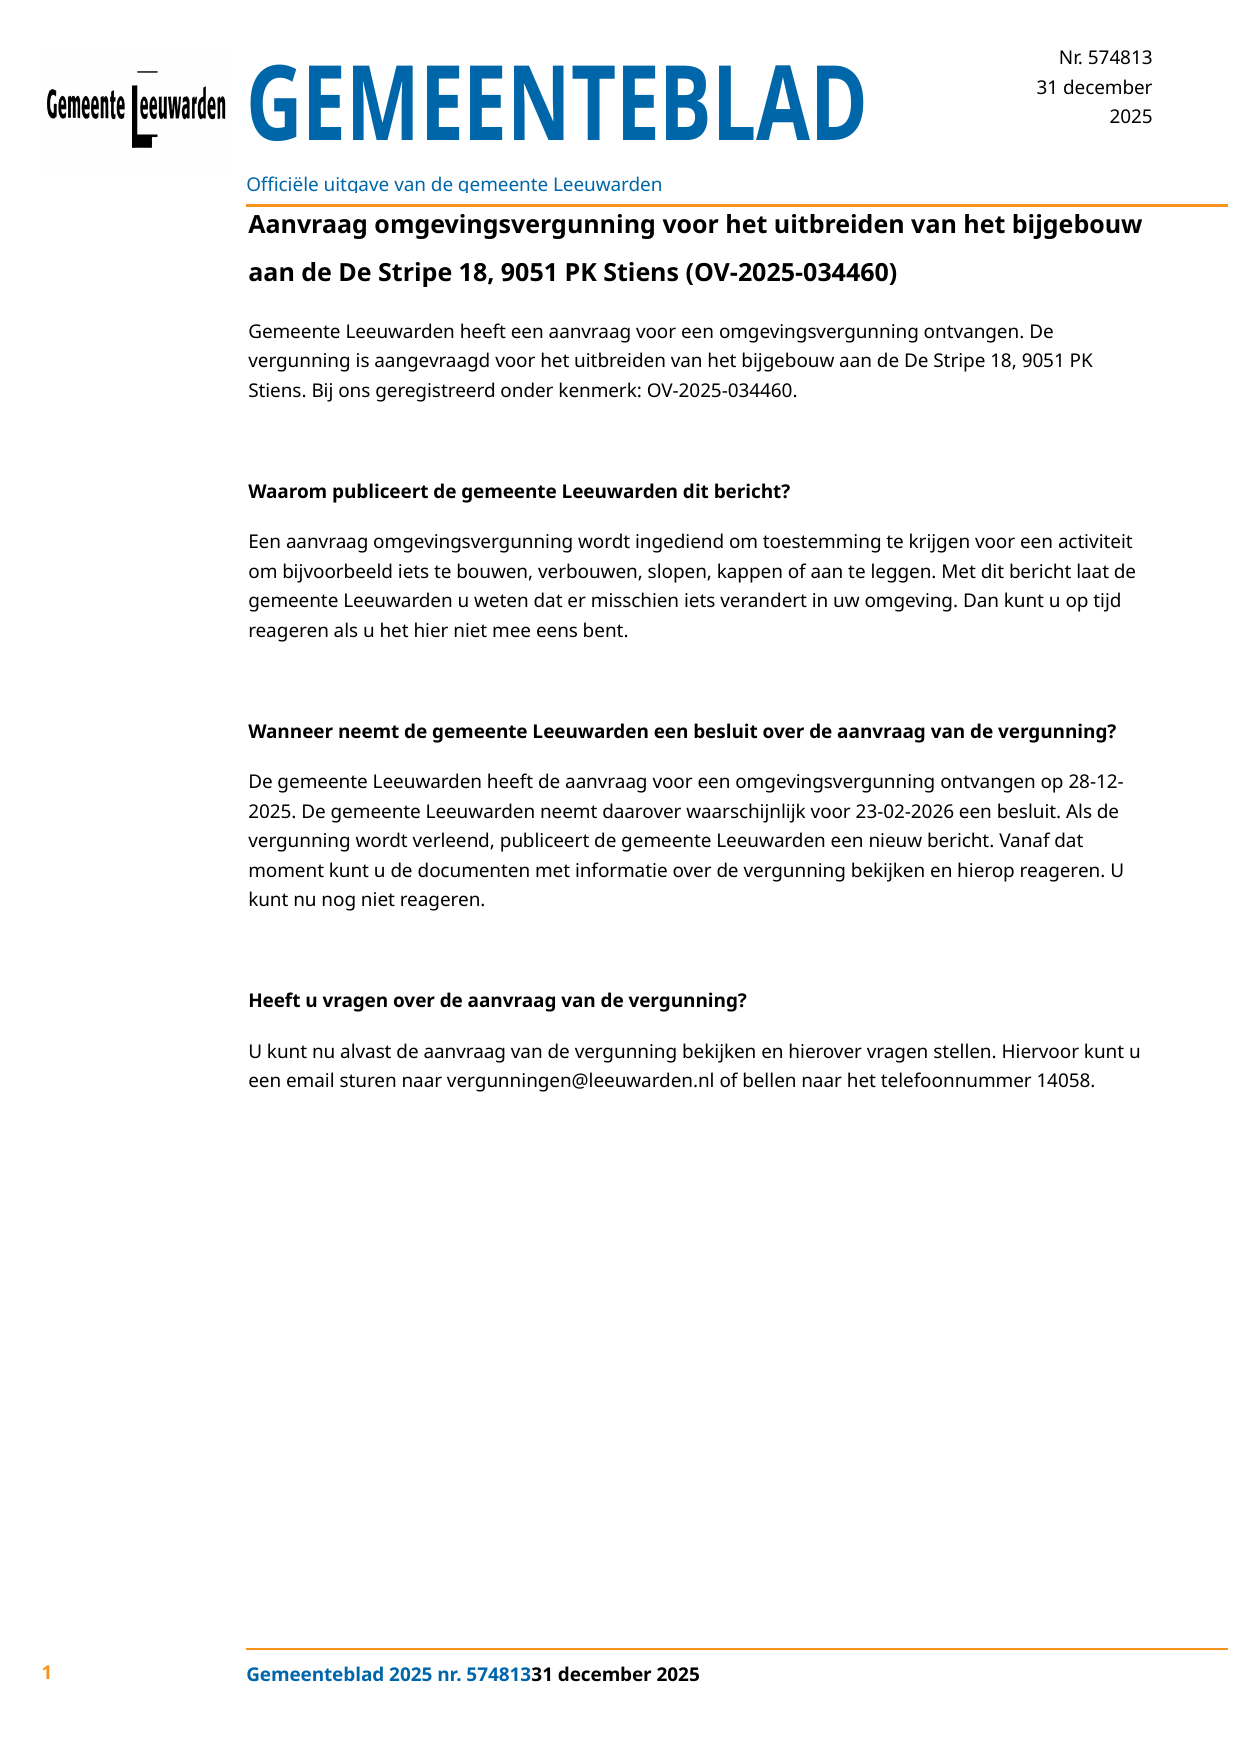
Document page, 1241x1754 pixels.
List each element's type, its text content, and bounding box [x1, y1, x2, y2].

text Gemeente Leeuwarden heeft een aanvraag voor een omgevingsvergunning ontvangen. De vergunning is aangevraagd voor het uitbreiden van het bijgebouw aan de De Stripe 18, 9051 PK Stiens. Bij ons geregistreerd onder kenmerk: OV-2025-034460. [248, 318, 1152, 403]
text Heeft u vragen over de aanvraag van de vergunning? [248, 987, 1152, 1013]
text Een aanvraag omgevingsvergunning wordt ingediend om toestemming te krijgen voor een activiteit om bijvoorbeeld iets te bouwen, verbouwen, slopen, kappen of aan te leggen. Met dit bericht laat de gemeente Leeuwarden u weten dat er misschien iets verandert in uw omgeving. Dan kunt u op tijd reageren als u het hier niet mee eens bent. [248, 528, 1152, 643]
picture [41, 47, 231, 172]
text De gemeente Leeuwarden heeft de aanvraag voor een omgevingsvergunning ontvangen op 28-12-2025. De gemeente Leeuwarden neemt daarover waarschijnlijk voor 23-02-2026 een besluit. Als de vergunning wordt verleend, publiceert de gemeente Leeuwarden een nieuw bericht. Vanaf dat moment kunt u de documenten met informatie over de vergunning bekijken en hierop reageren. U kunt nu nog niet reageren. [248, 768, 1152, 912]
text Waarom publiceert de gemeente Leeuwarden dit bericht? [248, 478, 1152, 504]
text Wanneer neemt de gemeente Leeuwarden een besluit over de aanvraag van de vergunning? [248, 718, 1152, 744]
text Aanvraag omgevingsvergunning voor het uitbreiden van het bijgebouw aan de De Stripe 18, 9051 PK Stiens (OV-2025-034460) [248, 207, 1152, 288]
text U kunt nu alvast de aanvraag van de vergunning bekijken en hierover vragen stellen. Hiervoor kunt u een email sturen naar vergunningen@leeuwarden.nl of bellen naar het telefoonnummer 14058. [248, 1038, 1152, 1093]
